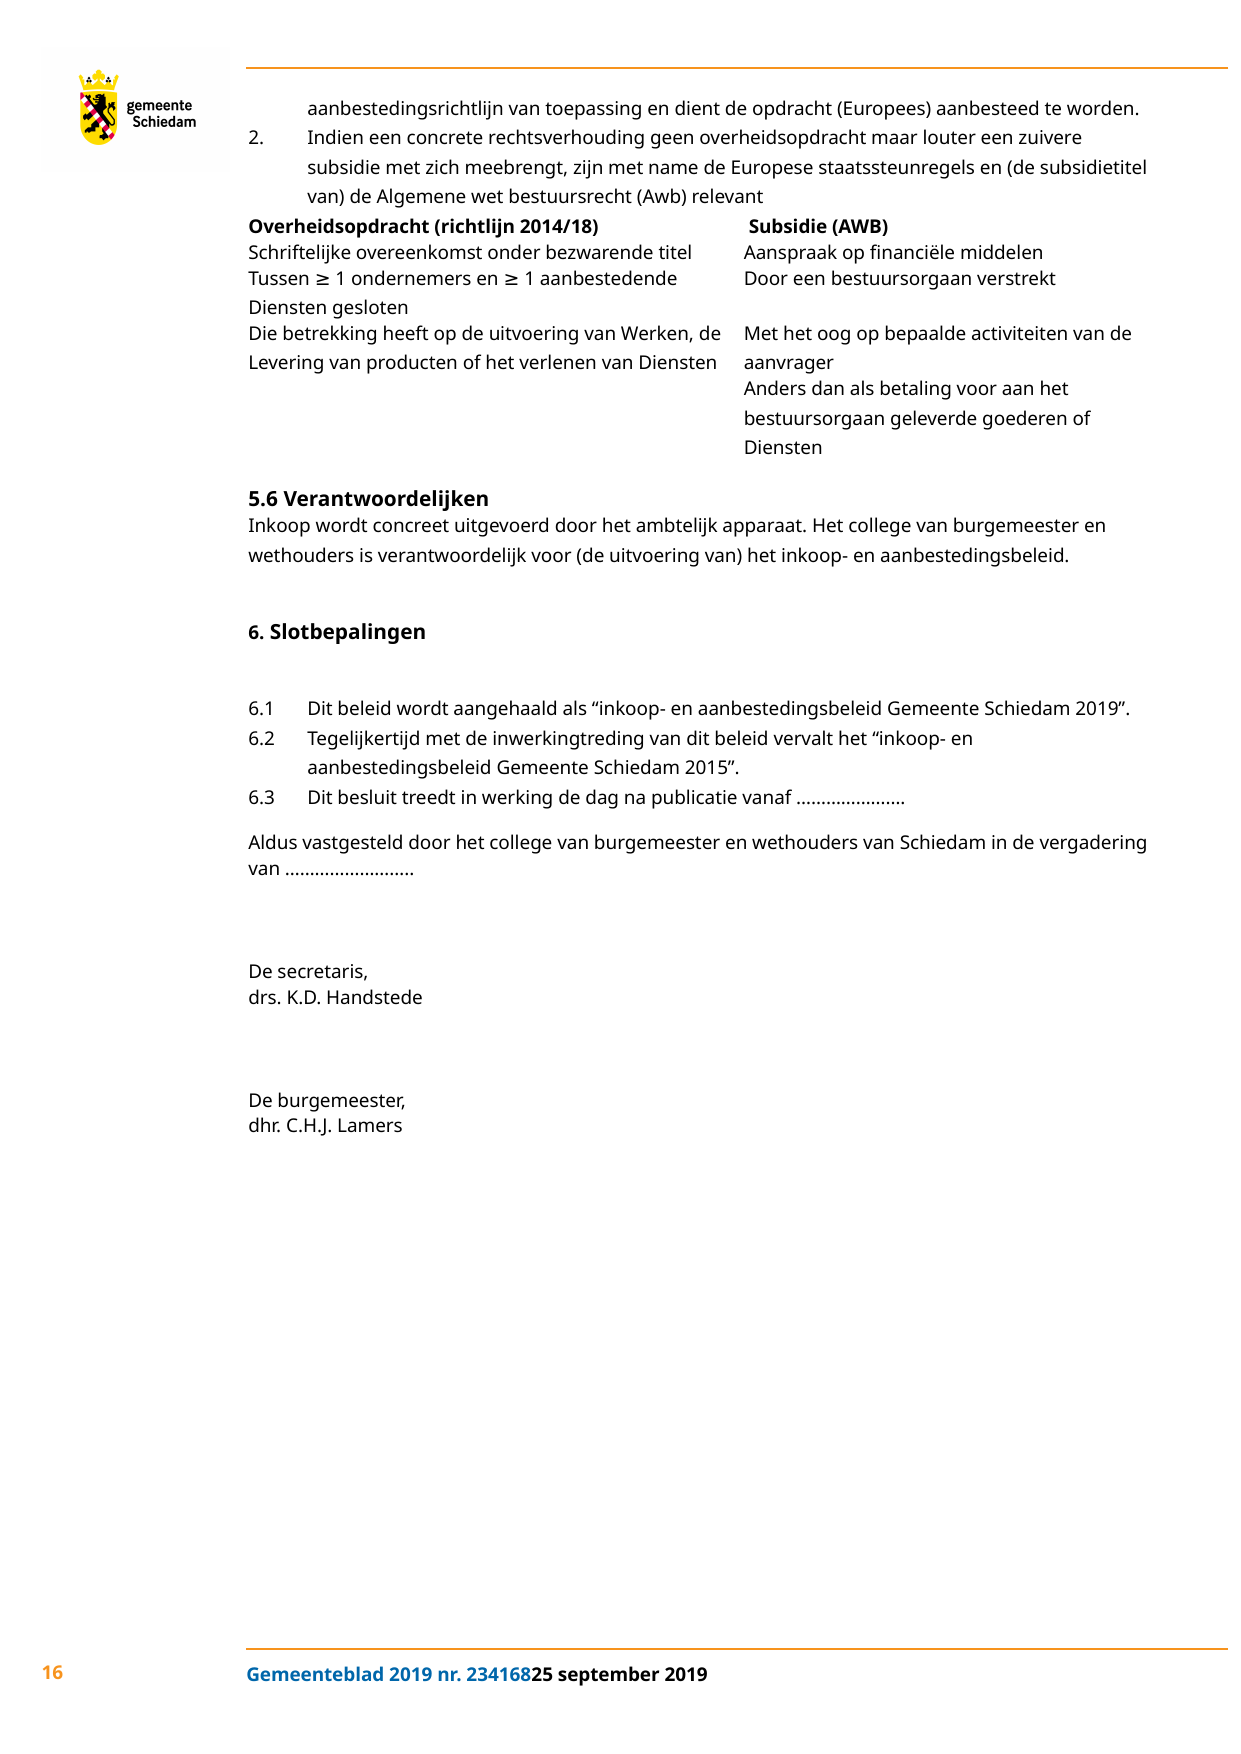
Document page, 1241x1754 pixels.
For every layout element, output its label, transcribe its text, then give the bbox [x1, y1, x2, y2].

table_header Subsidie (AWB) [744, 213, 1152, 239]
text De secretaris, [248, 958, 1152, 984]
table_cell Met het oog op bepaalde activiteiten van de aanvrager [744, 320, 1152, 375]
text drs. K.D. Handstede [248, 984, 1152, 1010]
text Inkoop wordt concreet uitgevoerd door het ambtelijk apparaat. Het college van burgemeester en wethouders is verantwoordelijk voor (de uitvoering van) het inkoop- en aanbestedingsbeleid. [248, 513, 1152, 568]
picture [41, 47, 231, 172]
table_cell Tussen ≥ 1 ondernemers en ≥ 1 aanbestedende Diensten gesloten [248, 265, 743, 320]
table_cell Die betrekking heeft op de uitvoering van Werken, de Levering van producten of het verlenen van Diensten [248, 320, 743, 375]
table_cell Anders dan als betaling voor aan het bestuursorgaan geleverde goederen of Diensten [744, 375, 1152, 460]
table_cell Aanspraak op financiële middelen [744, 239, 1152, 265]
list Dit beleid wordt aangehaald als “inkoop- en aanbestedingsbeleid Gemeente Schiedam 2019”. [248, 695, 1152, 721]
text 5.6 Verantwoordelijken [248, 484, 1152, 513]
table_cell [248, 375, 743, 460]
list Indien een concrete rechtsverhouding geen overheidsopdracht maar louter een zuivere subsidie met zich meebrengt, zijn met name de Europese staatssteunregels en (de subsidietitel van) de Algemene wet bestuursrecht (Awb) relevant [248, 124, 1152, 209]
text Aldus vastgesteld door het college van burgemeester en wethouders van Schiedam in de vergadering van …………………….. [248, 829, 1152, 881]
list Tegelijkertijd met de inwerkingtreding van dit beleid vervalt het “inkoop- en aanbestedingsbeleid Gemeente Schiedam 2015”. [248, 725, 1152, 780]
table_cell Schriftelijke overeenkomst onder bezwarende titel [248, 239, 743, 265]
table_cell Door een bestuursorgaan verstrekt [744, 265, 1152, 320]
text dhr. C.H.J. Lamers [248, 1113, 1152, 1138]
table_header Overheidsopdracht (richtlijn 2014/18) [248, 213, 743, 239]
text De burgemeester, [248, 1087, 1152, 1113]
text 6. Slotbepalingen [248, 617, 1152, 646]
list Dit besluit treedt in werking de dag na publicatie vanaf …………………. [248, 784, 1152, 810]
list aanbestedingsrichtlijn van toepassing en dient de opdracht (Europees) aanbesteed te worden. [248, 95, 1152, 121]
